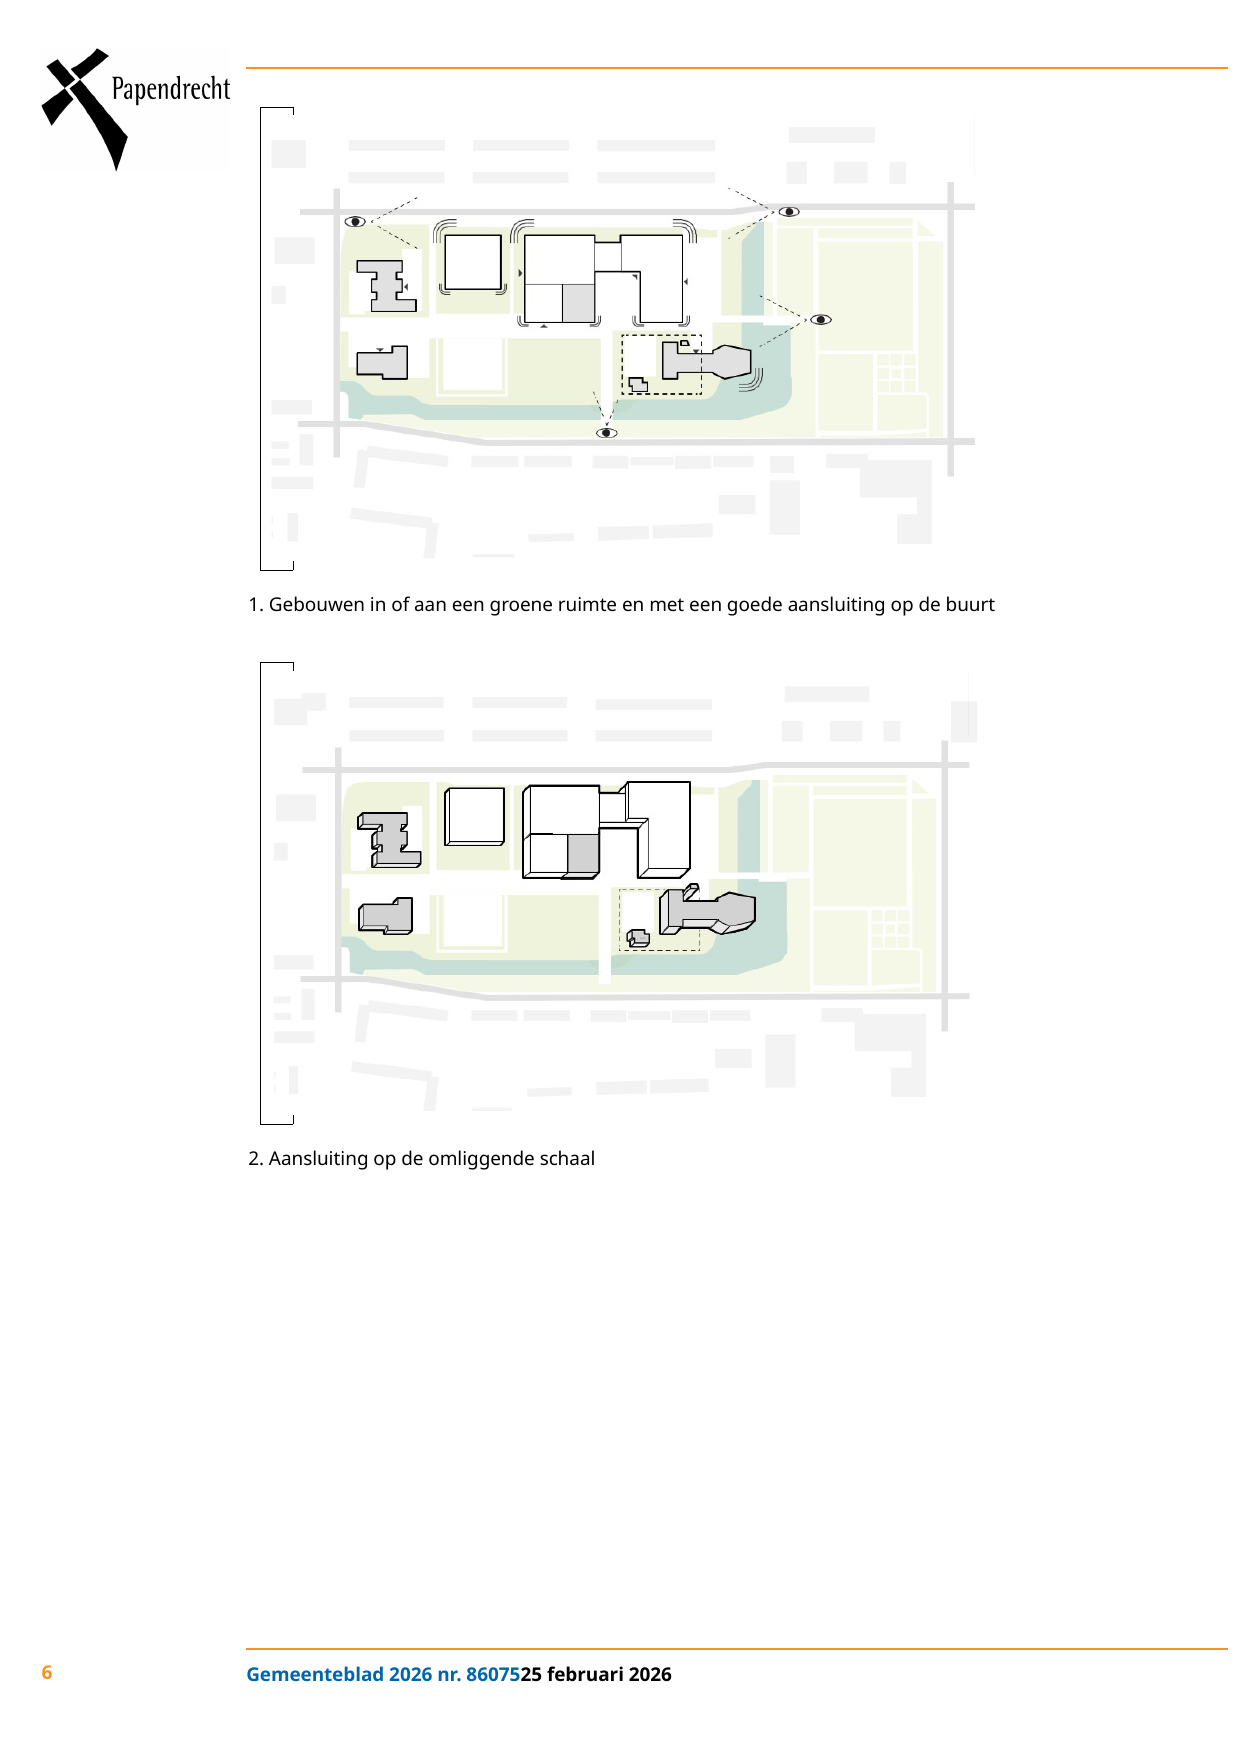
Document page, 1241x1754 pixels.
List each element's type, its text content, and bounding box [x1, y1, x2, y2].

text 1. Gebouwen in of aan een groene ruimte en met een goede aansluiting op de buurt [248, 591, 1152, 617]
picture [41, 47, 231, 172]
picture [268, 115, 978, 561]
picture [268, 671, 978, 1115]
text 2. Aansluiting op de omliggende schaal [248, 1145, 1152, 1171]
